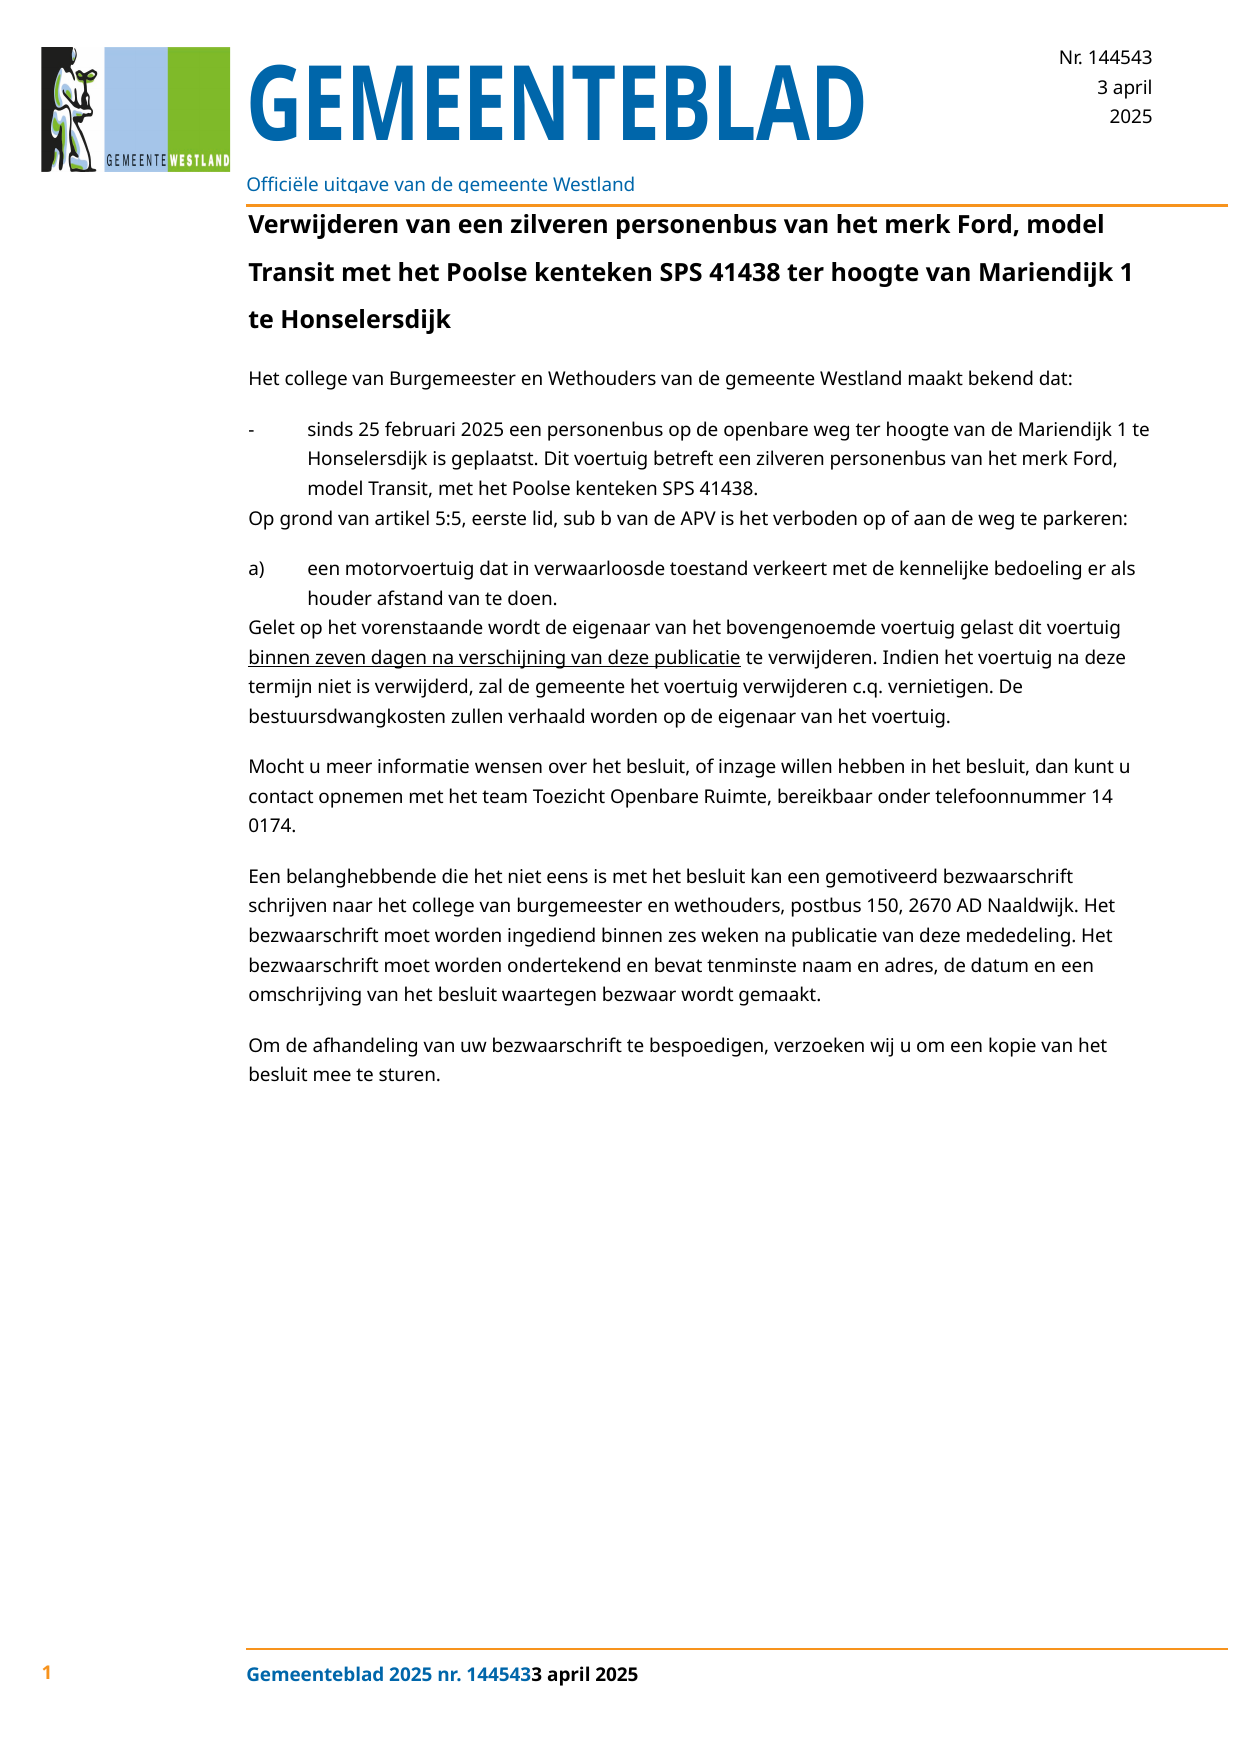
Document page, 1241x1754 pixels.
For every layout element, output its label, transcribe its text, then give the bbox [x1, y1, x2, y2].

text Het college van Burgemeester en Wethouders van de gemeente Westland maakt bekend dat: [248, 366, 1152, 391]
text Op grond van artikel 5:5, eerste lid, sub b van de APV is het verboden op of aan de weg te parkeren: [248, 505, 1152, 530]
text Verwijderen van een zilveren personenbus van het merk Ford, model Transit met het Poolse kenteken SPS 41438 ter hoogte van Mariendijk 1 te Honselersdijk [248, 207, 1152, 336]
text Om de afhandeling van uw bezwaarschrift te bespoedigen, verzoeken wij u om een kopie van het besluit mee te sturen. [248, 1032, 1152, 1087]
picture [41, 47, 231, 172]
text Gelet op het vorenstaande wordt de eigenaar van het bovengenoemde voertuig gelast dit voertuig binnen zeven dagen na verschijning van deze publicatie te verwijderen. Indien het voertuig na deze termijn niet is verwijderd, zal de gemeente het voertuig verwijderen c.q. vernietigen. De bestuursdwangkosten zullen verhaald worden op de eigenaar van het voertuig. [248, 614, 1152, 729]
list een motorvoertuig dat in verwaarloosde toestand verkeert met de kennelijke bedoeling er als houder afstand van te doen. [248, 555, 1152, 610]
text Een belanghebbende die het niet eens is met het besluit kan een gemotiveerd bezwaarschrift schrijven naar het college van burgemeester en wethouders, postbus 150, 2670 AD Naaldwijk. Het bezwaarschrift moet worden ingediend binnen zes weken na publicatie van deze mededeling. Het bezwaarschrift moet worden ondertekend en bevat tenminste naam en adres, de datum en een omschrijving van het besluit waartegen bezwaar wordt gemaakt. [248, 863, 1152, 1007]
text Mocht u meer informatie wensen over het besluit, of inzage willen hebben in het besluit, dan kunt u contact opnemen met het team Toezicht Openbare Ruimte, bereikbaar onder telefoonnummer 14 0174. [248, 753, 1152, 838]
list sinds 25 februari 2025 een personenbus op de openbare weg ter hoogte van de Mariendijk 1 te Honselersdijk is geplaatst. Dit voertuig betreft een zilveren personenbus van het merk Ford, model Transit, met het Poolse kenteken SPS 41438. [248, 416, 1152, 501]
